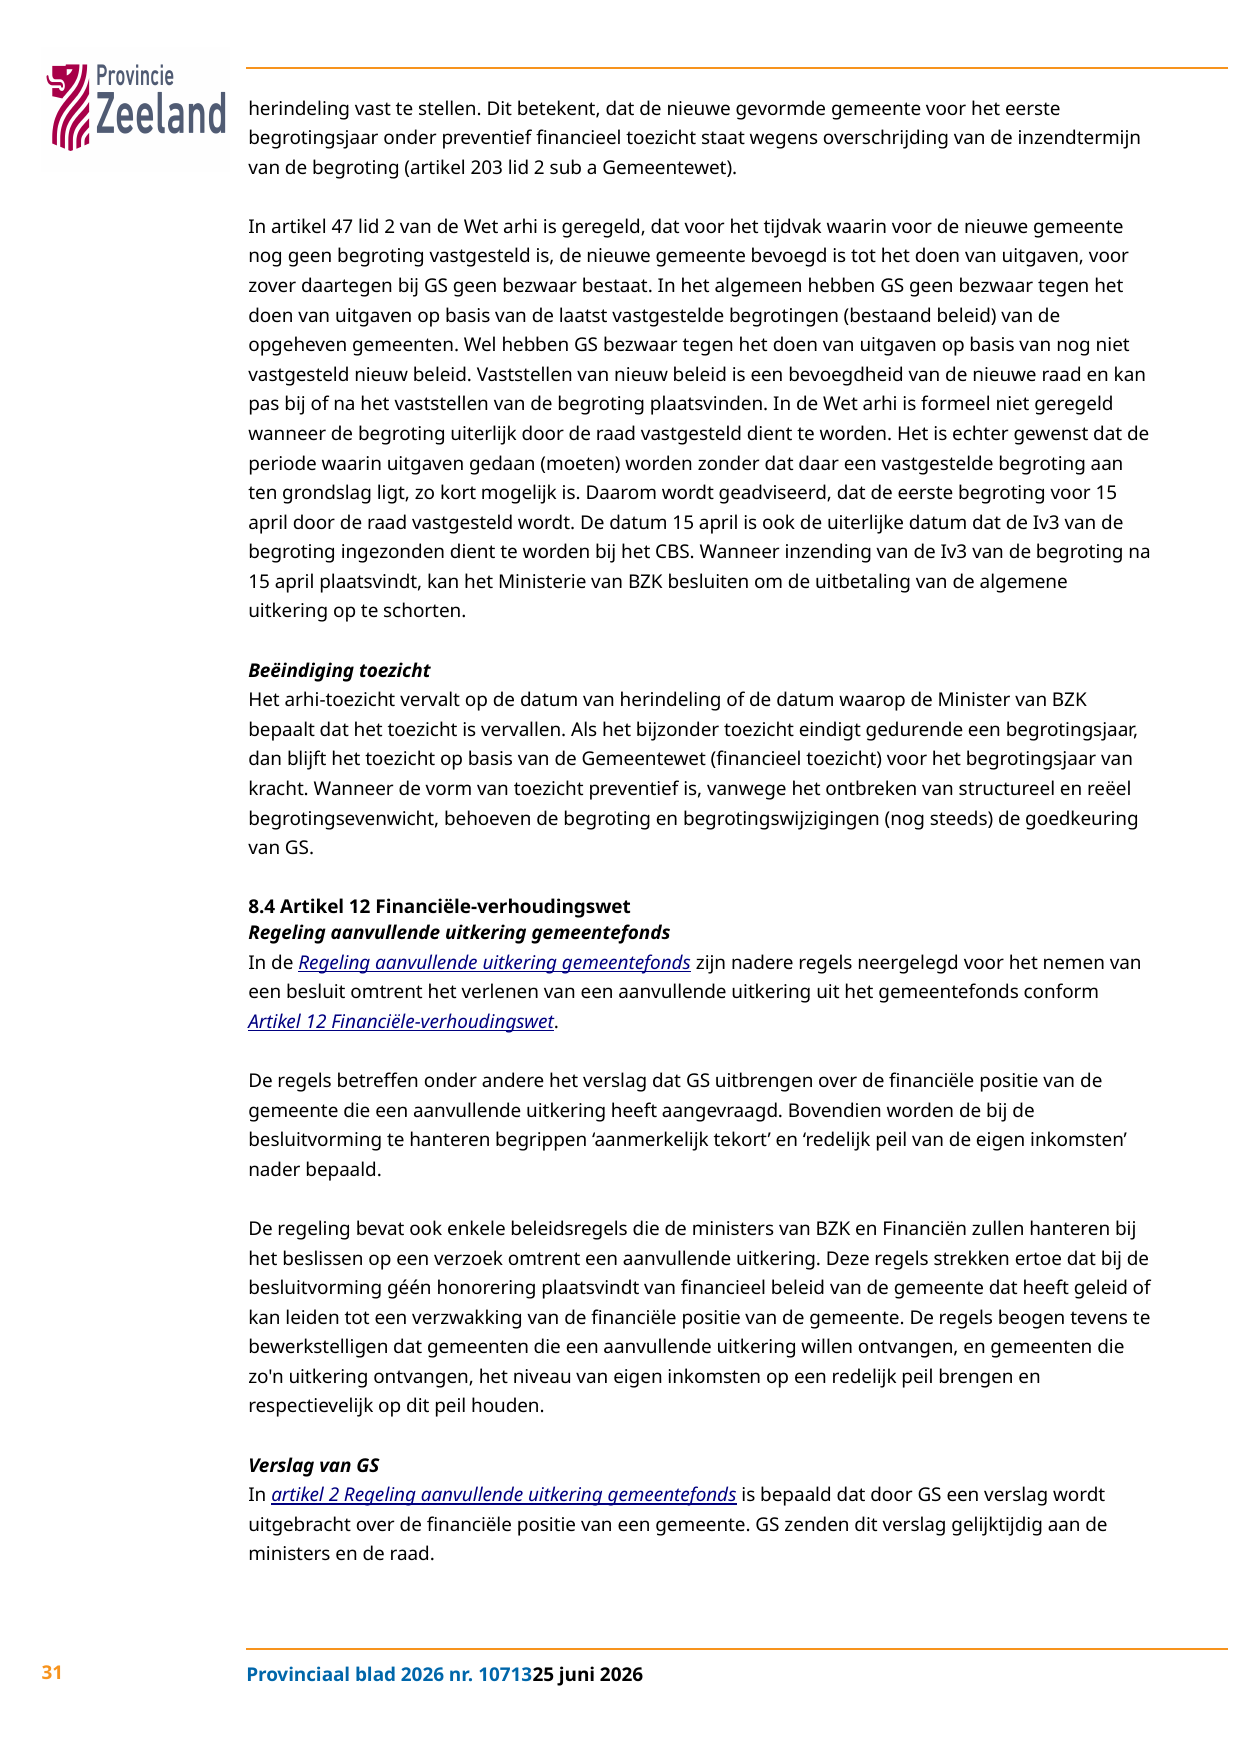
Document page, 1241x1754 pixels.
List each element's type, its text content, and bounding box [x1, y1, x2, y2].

text De regeling bevat ook enkele beleidsregels die de ministers van BZK en Financiën zullen hanteren bij het beslissen op een verzoek omtrent een aanvullende uitkering. Deze regels strekken ertoe dat bij de besluitvorming géén honorering plaatsvindt van financieel beleid van de gemeente dat heeft geleid of kan leiden tot een verzwakking van de financiële positie van de gemeente. De regels beogen tevens te bewerkstelligen dat gemeenten die een aanvullende uitkering willen ontvangen, en gemeenten die zo'n uitkering ontvangen, het niveau van eigen inkomsten op een redelijk peil brengen en respectievelijk op dit peil houden. [248, 1215, 1152, 1418]
text In artikel 47 lid 2 van de Wet arhi is geregeld, dat voor het tijdvak waarin voor de nieuwe gemeente nog geen begroting vastgesteld is, de nieuwe gemeente bevoegd is tot het doen van uitgaven, voor zover daartegen bij GS geen bezwaar bestaat. In het algemeen hebben GS geen bezwaar tegen het doen van uitgaven op basis van de laatst vastgestelde begrotingen (bestaand beleid) van de opgeheven gemeenten. Wel hebben GS bezwaar tegen het doen van uitgaven op basis van nog niet vastgesteld nieuw beleid. Vaststellen van nieuw beleid is een bevoegdheid van de nieuwe raad en kan pas bij of na het vaststellen van de begroting plaatsvinden. In de Wet arhi is formeel niet geregeld wanneer de begroting uiterlijk door de raad vastgesteld dient te worden. Het is echter gewenst dat de periode waarin uitgaven gedaan (moeten) worden zonder dat daar een vastgestelde begroting aan ten grondslag ligt, zo kort mogelijk is. Daarom wordt geadviseerd, dat de eerste begroting voor 15 april door de raad vastgesteld wordt. De datum 15 april is ook de uiterlijke datum dat de Iv3 van de begroting ingezonden dient te worden bij het CBS. Wanneer inzending van de Iv3 van de begroting na 15 april plaatsvindt, kan het Ministerie van BZK besluiten om de uitbetaling van de algemene uitkering op te schorten. [248, 213, 1152, 623]
text herindeling vast te stellen. Dit betekent, dat de nieuwe gevormde gemeente voor het eerste begrotingsjaar onder preventief financieel toezicht staat wegens overschrijding van de inzendtermijn van de begroting (artikel 203 lid 2 sub a Gemeentewet). [248, 95, 1152, 180]
text Verslag van GS [248, 1452, 1152, 1477]
text In de Regeling aanvullende uitkering gemeentefonds zijn nadere regels neergelegd voor het nemen van een besluit omtrent het verlenen van een aanvullende uitkering uit het gemeentefonds conform Artikel 12 Financiële-verhoudingswet. [248, 949, 1152, 1034]
text Regeling aanvullende uitkering gemeentefonds [248, 919, 1152, 945]
text Het arhi-toezicht vervalt op de datum van herindeling of de datum waarop de Minister van BZK bepaalt dat het toezicht is vervallen. Als het bijzonder toezicht eindigt gedurende een begrotingsjaar, dan blijft het toezicht op basis van de Gemeentewet (financieel toezicht) voor het begrotingsjaar van kracht. Wanneer de vorm van toezicht preventief is, vanwege het ontbreken van structureel en reëel begrotingsevenwicht, behoeven de begroting en begrotingswijzigingen (nog steeds) de goedkeuring van GS. [248, 686, 1152, 860]
text Beëindiging toezicht [248, 657, 1152, 683]
picture [41, 47, 231, 172]
text De regels betreffen onder andere het verslag dat GS uitbrengen over de financiële positie van de gemeente die een aanvullende uitkering heeft aangevraagd. Bovendien worden de bij de besluitvorming te hanteren begrippen ‘aanmerkelijk tekort’ en ‘redelijk peil van de eigen inkomsten’ nader bepaald. [248, 1067, 1152, 1182]
text In artikel 2 Regeling aanvullende uitkering gemeentefonds is bepaald dat door GS een verslag wordt uitgebracht over de financiële positie van een gemeente. GS zenden dit verslag gelijktijdig aan de ministers en de raad. [248, 1481, 1152, 1566]
text 8.4 Artikel 12 Financiële-verhoudingswet [248, 893, 1152, 919]
